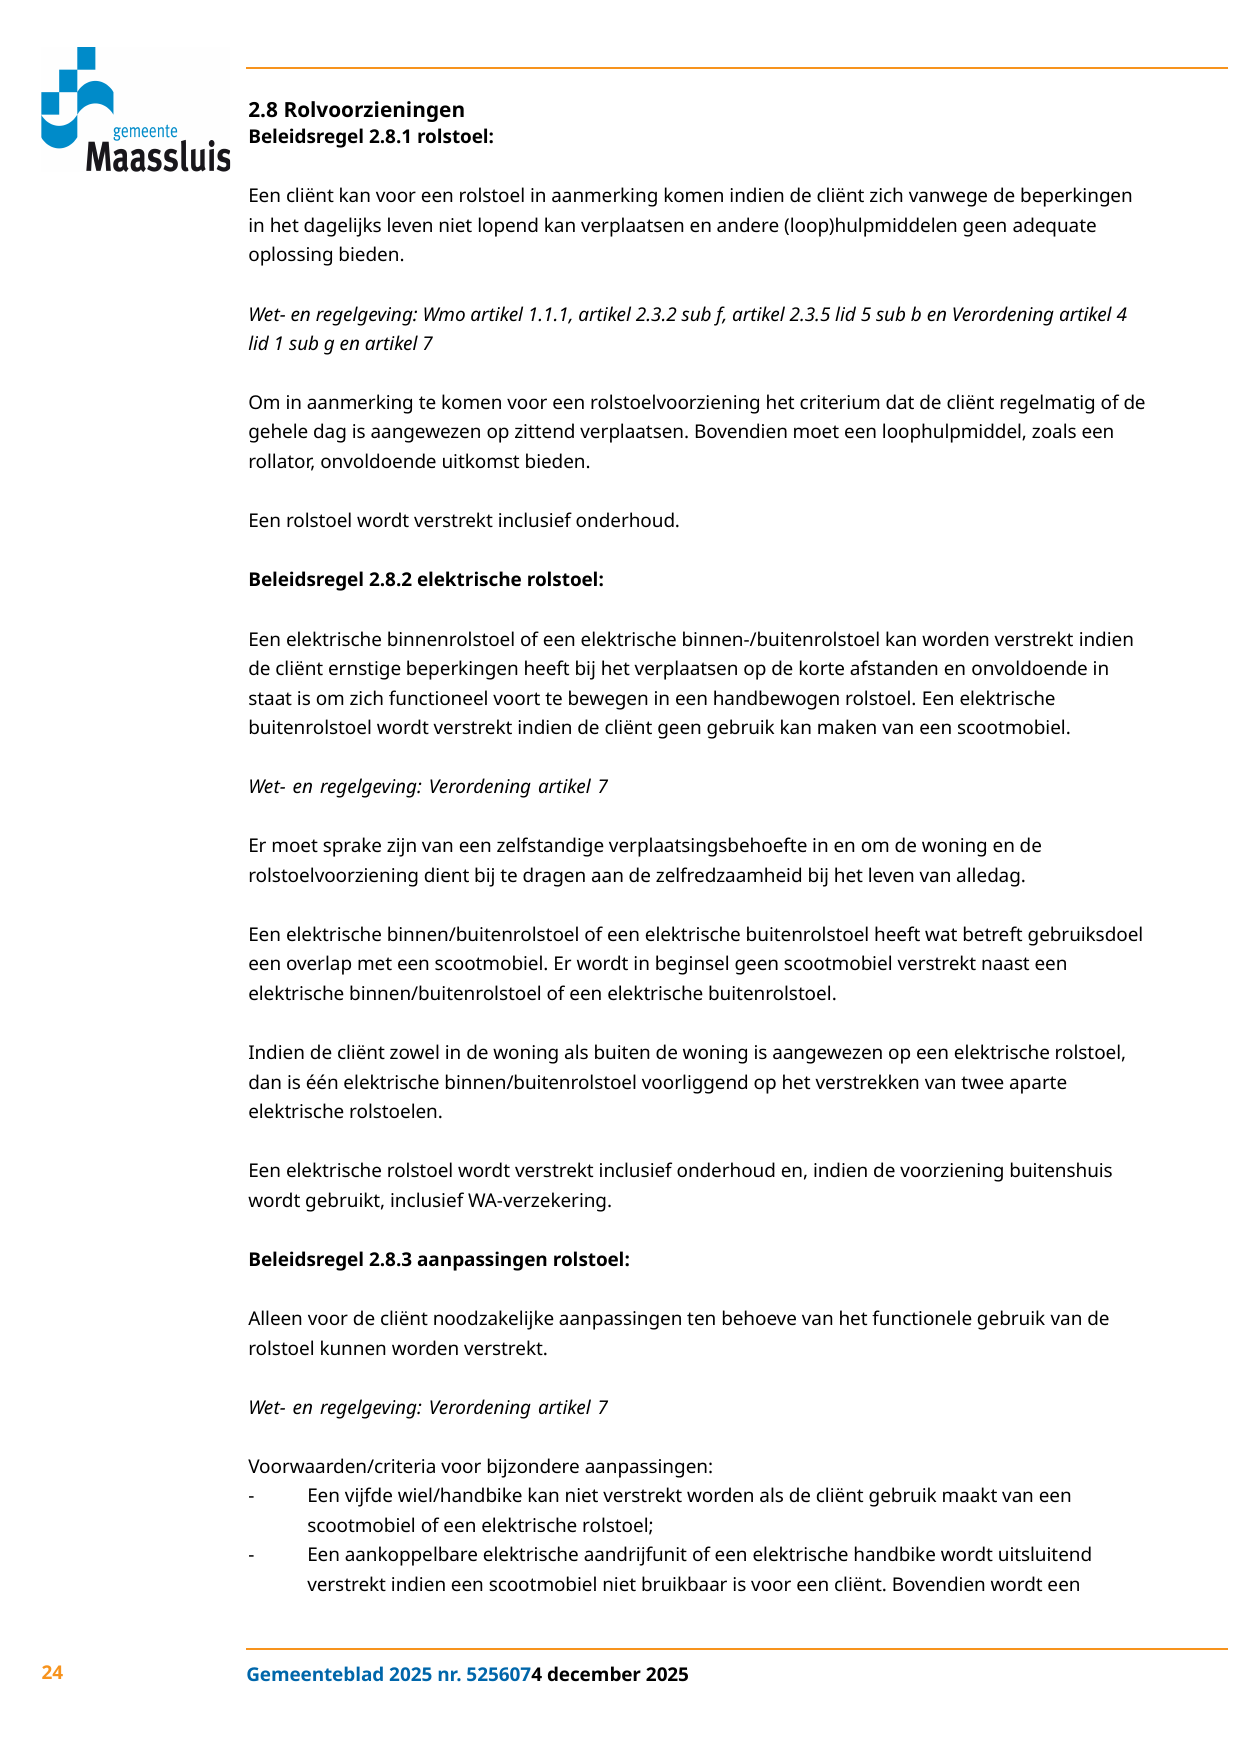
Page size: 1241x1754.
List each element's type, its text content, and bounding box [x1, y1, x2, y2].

list Een aankoppelbare elektrische aandrijfunit of een elektrische handbike wordt uitsluitend verstrekt indien een scootmobiel niet bruikbaar is voor een cliënt. Bovendien wordt een [248, 1542, 1152, 1597]
table_header Beleidsregel 2.8.2 elektrische rolstoel: Een elektrische binnenrolstoel of een elektrische binnen-/buitenrolstoel kan worden verstrekt indien de cliënt ernstige beperkingen heeft bij het verplaatsen op de korte afstanden en onvoldoende in staat is om zich functioneel voort te bewegen in een handbewogen rolstoel. Een elektrische buitenrolstoel wordt verstrekt indien de cliënt geen gebruik kan maken van een scootmobiel. Wet- en regelgeving: Verordening artikel 7 [248, 567, 1152, 799]
text Een rolstoel wordt verstrekt inclusief onderhoud. [248, 507, 1152, 533]
table_header Beleidsregel 2.8.3 aanpassingen rolstoel: Alleen voor de cliënt noodzakelijke aanpassingen ten behoeve van het functionele gebruik van de rolstoel kunnen worden verstrekt. Wet- en regelgeving: Verordening artikel 7 [248, 1246, 1152, 1420]
text Voorwaarden/criteria voor bijzondere aanpassingen: [248, 1453, 1152, 1479]
picture [41, 47, 77, 92]
picture [41, 47, 231, 172]
text Om in aanmerking te komen voor een rolstoelvoorziening het criterium dat de cliënt regelmatig of de gehele dag is aangewezen op zittend verplaatsen. Bovendien moet een loophulpmiddel, zoals een rollator, onvoldoende uitkomst bieden. [248, 389, 1152, 474]
text Een elektrische binnen/buitenrolstoel of een elektrische buitenrolstoel heeft wat betreft gebruiksdoel een overlap met een scootmobiel. Er wordt in beginsel geen scootmobiel verstrekt naast een elektrische binnen/buitenrolstoel of een elektrische buitenrolstoel. [248, 921, 1152, 1006]
list Een vijfde wiel/handbike kan niet verstrekt worden als de cliënt gebruik maakt van een scootmobiel of een elektrische rolstoel; [248, 1482, 1152, 1538]
table_header Beleidsregel 2.8.1 rolstoel: Een cliënt kan voor een rolstoel in aanmerking komen indien de cliënt zich vanwege de beperkingen in het dagelijks leven niet lopend kan verplaatsen en andere (loop)hulpmiddelen geen adequate oplossing bieden. Wet- en regelgeving: Wmo artikel 1.1.1, artikel 2.3.2 sub f, artikel 2.3.5 lid 5 sub b en Verordening artikel 4 lid 1 sub g en artikel 7 [248, 123, 1152, 356]
text Een elektrische rolstoel wordt verstrekt inclusief onderhoud en, indien de voorziening buitenshuis wordt gebruikt, inclusief WA-verzekering. [248, 1158, 1152, 1213]
text Er moet sprake zijn van een zelfstandige verplaatsingsbehoefte in en om de woning en de rolstoelvoorziening dient bij te dragen aan de zelfredzaamheid bij het leven van alledag. [248, 832, 1152, 887]
text 2.8 Rolvoorzieningen [248, 95, 1152, 123]
text Indien de cliënt zowel in de woning als buiten de woning is aangewezen op een elektrische rolstoel, dan is één elektrische binnen/buitenrolstoel voorliggend op het verstrekken van twee aparte elektrische rolstoelen. [248, 1039, 1152, 1124]
